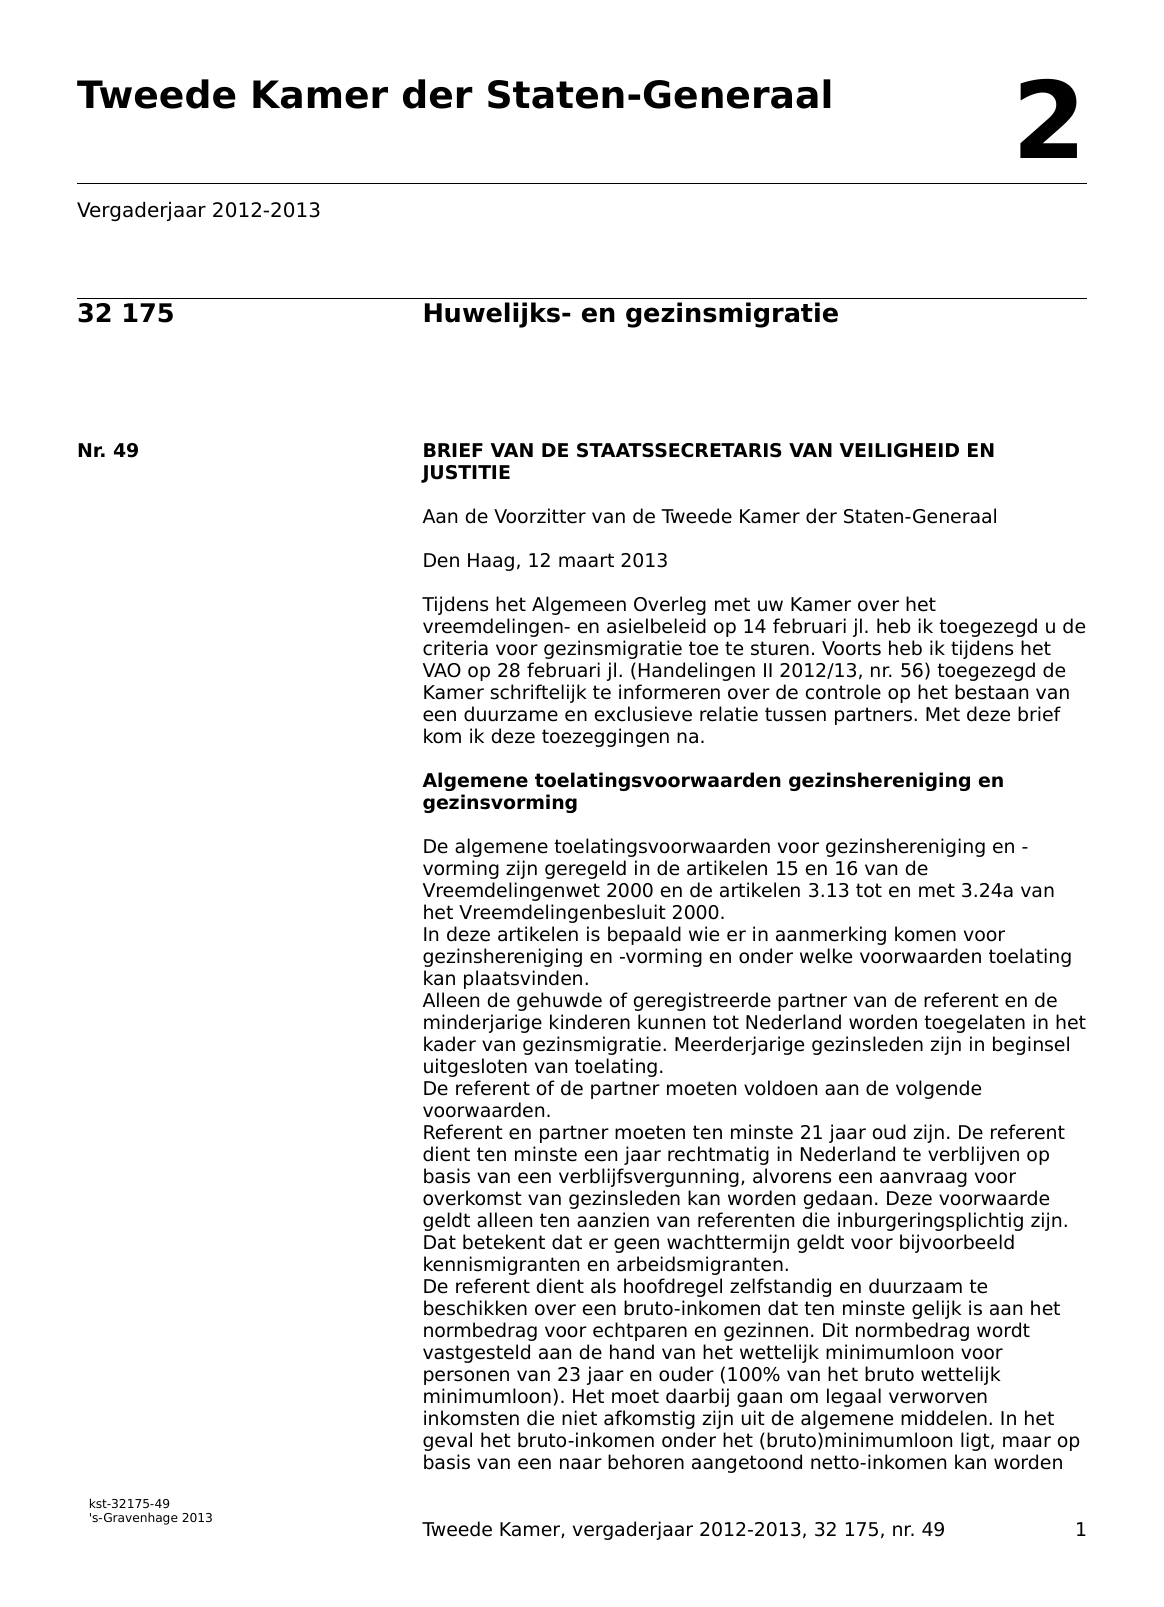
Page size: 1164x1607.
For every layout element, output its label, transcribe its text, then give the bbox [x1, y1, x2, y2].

subtitle 32 175 Huwelijks- en gezinsmigratie [77, 299, 1087, 329]
text Aan de Voorzitter van de Tweede Kamer der Staten-Generaal [422, 506, 1087, 528]
text De algemene toelatingsvoorwaarden voor gezinshereniging en -vorming zijn geregeld in de artikelen 15 en 16 van de Vreemdelingenwet 2000 en de artikelen 3.13 tot en met 3.24a van het Vreemdelingenbesluit 2000. [422, 836, 1087, 924]
text Referent en partner moeten ten minste 21 jaar oud zijn. De referent dient ten minste een jaar rechtmatig in Nederland te verblijven op basis van een verblijfsvergunning, alvorens een aanvraag voor overkomst van gezinsleden kan worden gedaan. Deze voorwaarde geldt alleen ten aanzien van referenten die inburgeringsplichtig zijn. Dat betekent dat er geen wachttermijn geldt voor bijvoorbeeld kennismigranten en arbeidsmigranten. [422, 1122, 1087, 1276]
text kst-32175-49 [88, 1497, 323, 1511]
text Den Haag, 12 maart 2013 [422, 550, 1087, 572]
table_header Tweede Kamer der Staten-Generaal [77, 59, 886, 183]
text Alleen de gehuwde of geregistreerde partner van de referent en de minderjarige kinderen kunnen tot Nederland worden toegelaten in het kader van gezinsmigratie. Meerderjarige gezinsleden zijn in beginsel uitgesloten van toelating. [422, 990, 1087, 1078]
text In deze artikelen is bepaald wie er in aanmerking komen voor gezinshereniging en -vorming en onder welke voorwaarden toelating kan plaatsvinden. [422, 924, 1087, 990]
subtitle Algemene toelatingsvoorwaarden gezinshereniging en gezinsvorming [422, 770, 1087, 814]
table_cell Vergaderjaar 2012-2013 [77, 184, 1087, 298]
table_header 2 [886, 59, 1087, 183]
text De referent of de partner moeten voldoen aan de volgende voorwaarden. [422, 1078, 1087, 1122]
subtitle Nr. 49 BRIEF VAN DE STAATSSECRETARIS VAN VEILIGHEID EN JUSTITIE [77, 440, 1087, 484]
text 's-Gravenhage 2013 [88, 1511, 323, 1525]
text De referent dient als hoofdregel zelfstandig en duurzaam te beschikken over een bruto-inkomen dat ten minste gelijk is aan het normbedrag voor echtparen en gezinnen. Dit normbedrag wordt vastgesteld aan de hand van het wettelijk minimumloon voor personen van 23 jaar en ouder (100% van het bruto wettelijk minimumloon). Het moet daarbij gaan om legaal verworven inkomsten die niet afkomstig zijn uit de algemene middelen. In het geval het bruto-inkomen onder het (bruto)minimumloon ligt, maar op basis van een naar behoren aangetoond netto-inkomen kan worden [422, 1276, 1087, 1474]
text Tijdens het Algemeen Overleg met uw Kamer over het vreemdelingen- en asielbeleid op 14 februari jl. heb ik toegezegd u de criteria voor gezinsmigratie toe te sturen. Voorts heb ik tijdens het VAO op 28 februari jl. (Handelingen II 2012/13, nr. 56) toegezegd de Kamer schriftelijk te informeren over de controle op het bestaan van een duurzame en exclusieve relatie tussen partners. Met deze brief kom ik deze toezeggingen na. [422, 594, 1087, 748]
